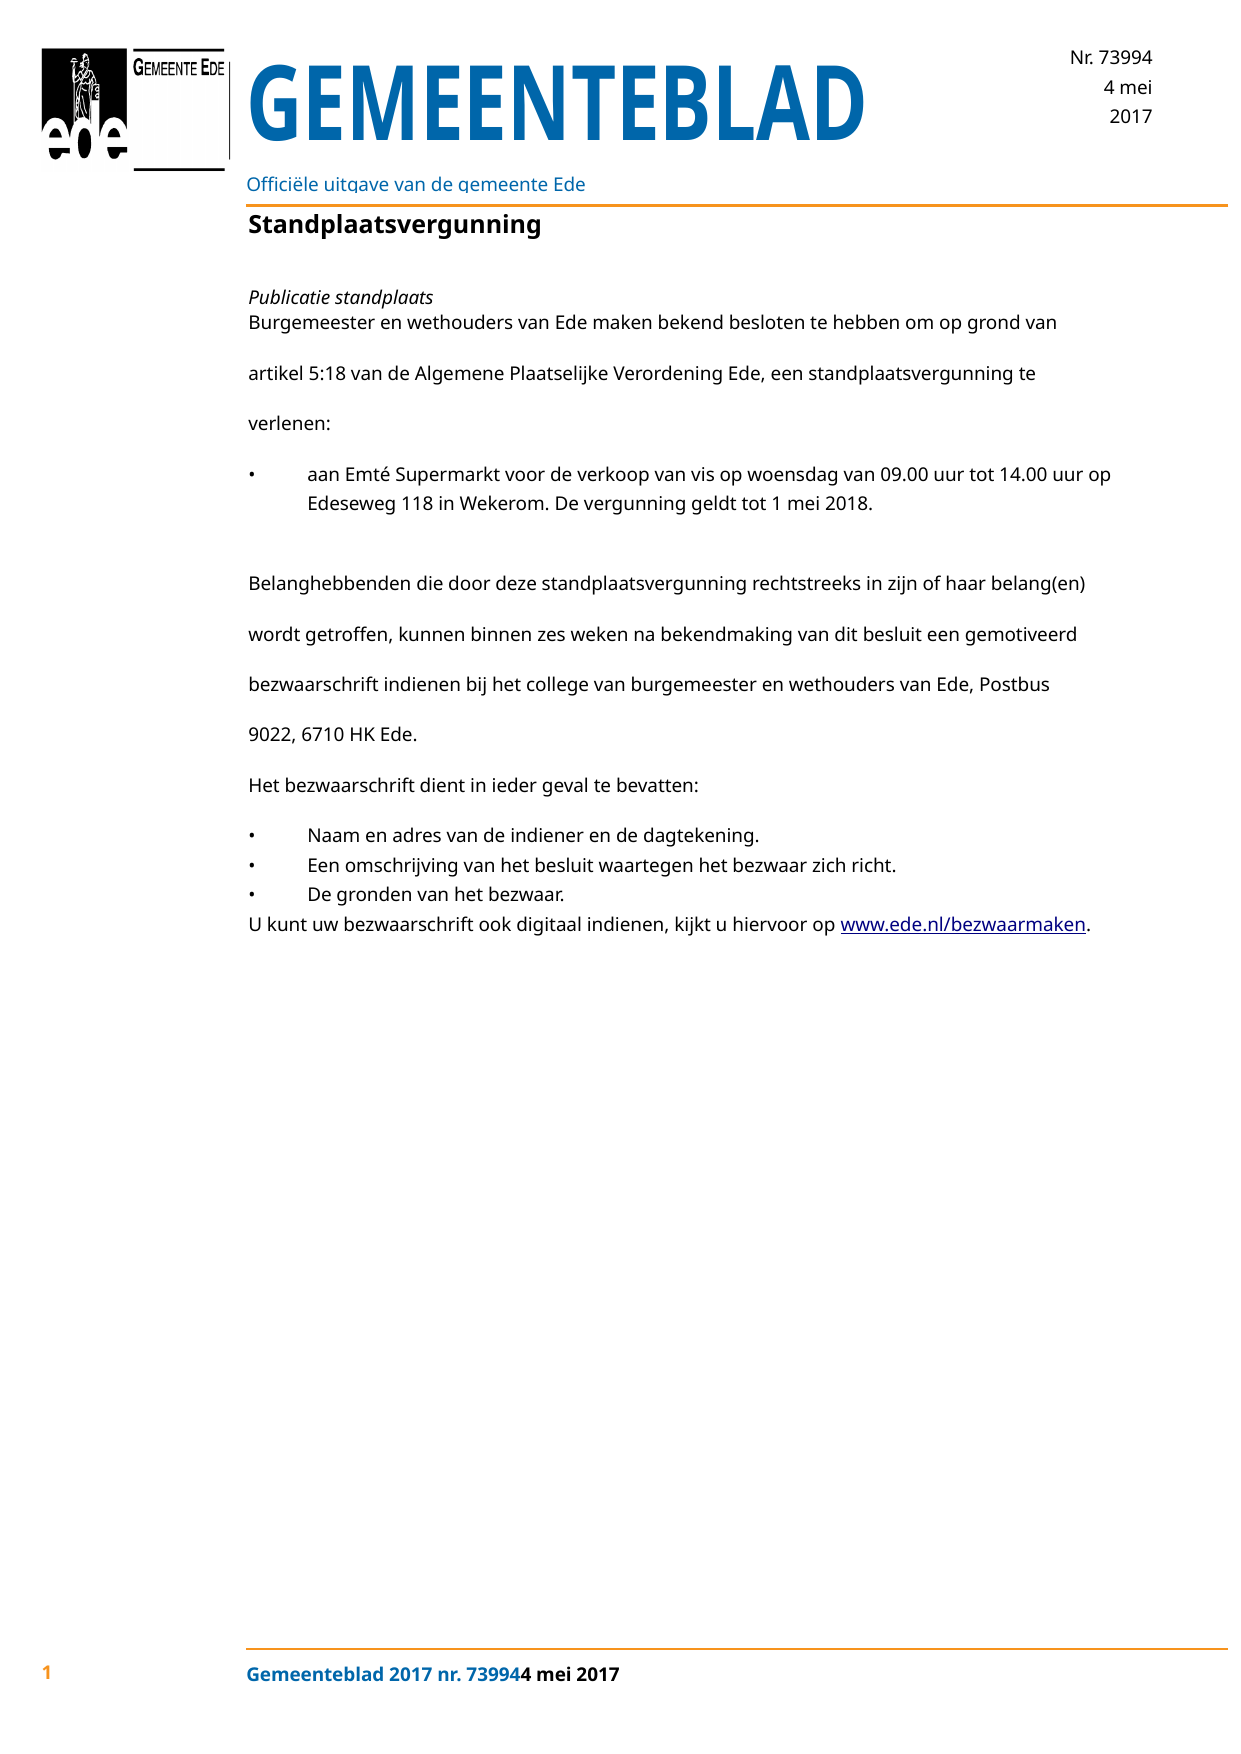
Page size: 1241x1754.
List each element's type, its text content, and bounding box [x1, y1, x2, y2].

text Burgemeester en wethouders van Ede maken bekend besloten te hebben om op grond van [248, 309, 1152, 335]
picture [41, 47, 231, 172]
text Standplaatsvergunning [248, 207, 1152, 241]
text Belanghebbenden die door deze standplaatsvergunning rechtstreeks in zijn of haar belang(en) [248, 570, 1152, 596]
text Het bezwaarschrift dient in ieder geval te bevatten: [248, 772, 1152, 798]
text wordt getroffen, kunnen binnen zes weken na bekendmaking van dit besluit een gemotiveerd [248, 621, 1152, 647]
text 9022, 6710 HK Ede. [248, 722, 1152, 747]
text artikel 5:18 van de Algemene Plaatselijke Verordening Ede, een standplaatsvergunning te [248, 360, 1152, 386]
text bezwaarschrift indienen bij het college van burgemeester en wethouders van Ede, Postbus [248, 671, 1152, 697]
list aan Emté Supermarkt voor de verkoop van vis op woensdag van 09.00 uur tot 14.00 uur op Edeseweg 118 in Wekerom. De vergunning geldt tot 1 mei 2018. [248, 461, 1152, 516]
text verlenen: [248, 410, 1152, 436]
list Naam en adres van de indiener en de dagtekening. [248, 822, 1152, 848]
text U kunt uw bezwaarschrift ook digitaal indienen, kijkt u hiervoor op www.ede.nl/bezwaarmaken. [248, 911, 1152, 937]
text Publicatie standplaats [248, 284, 1152, 309]
list Een omschrijving van het besluit waartegen het bezwaar zich richt. [248, 852, 1152, 878]
list De gronden van het bezwaar. [248, 882, 1152, 907]
